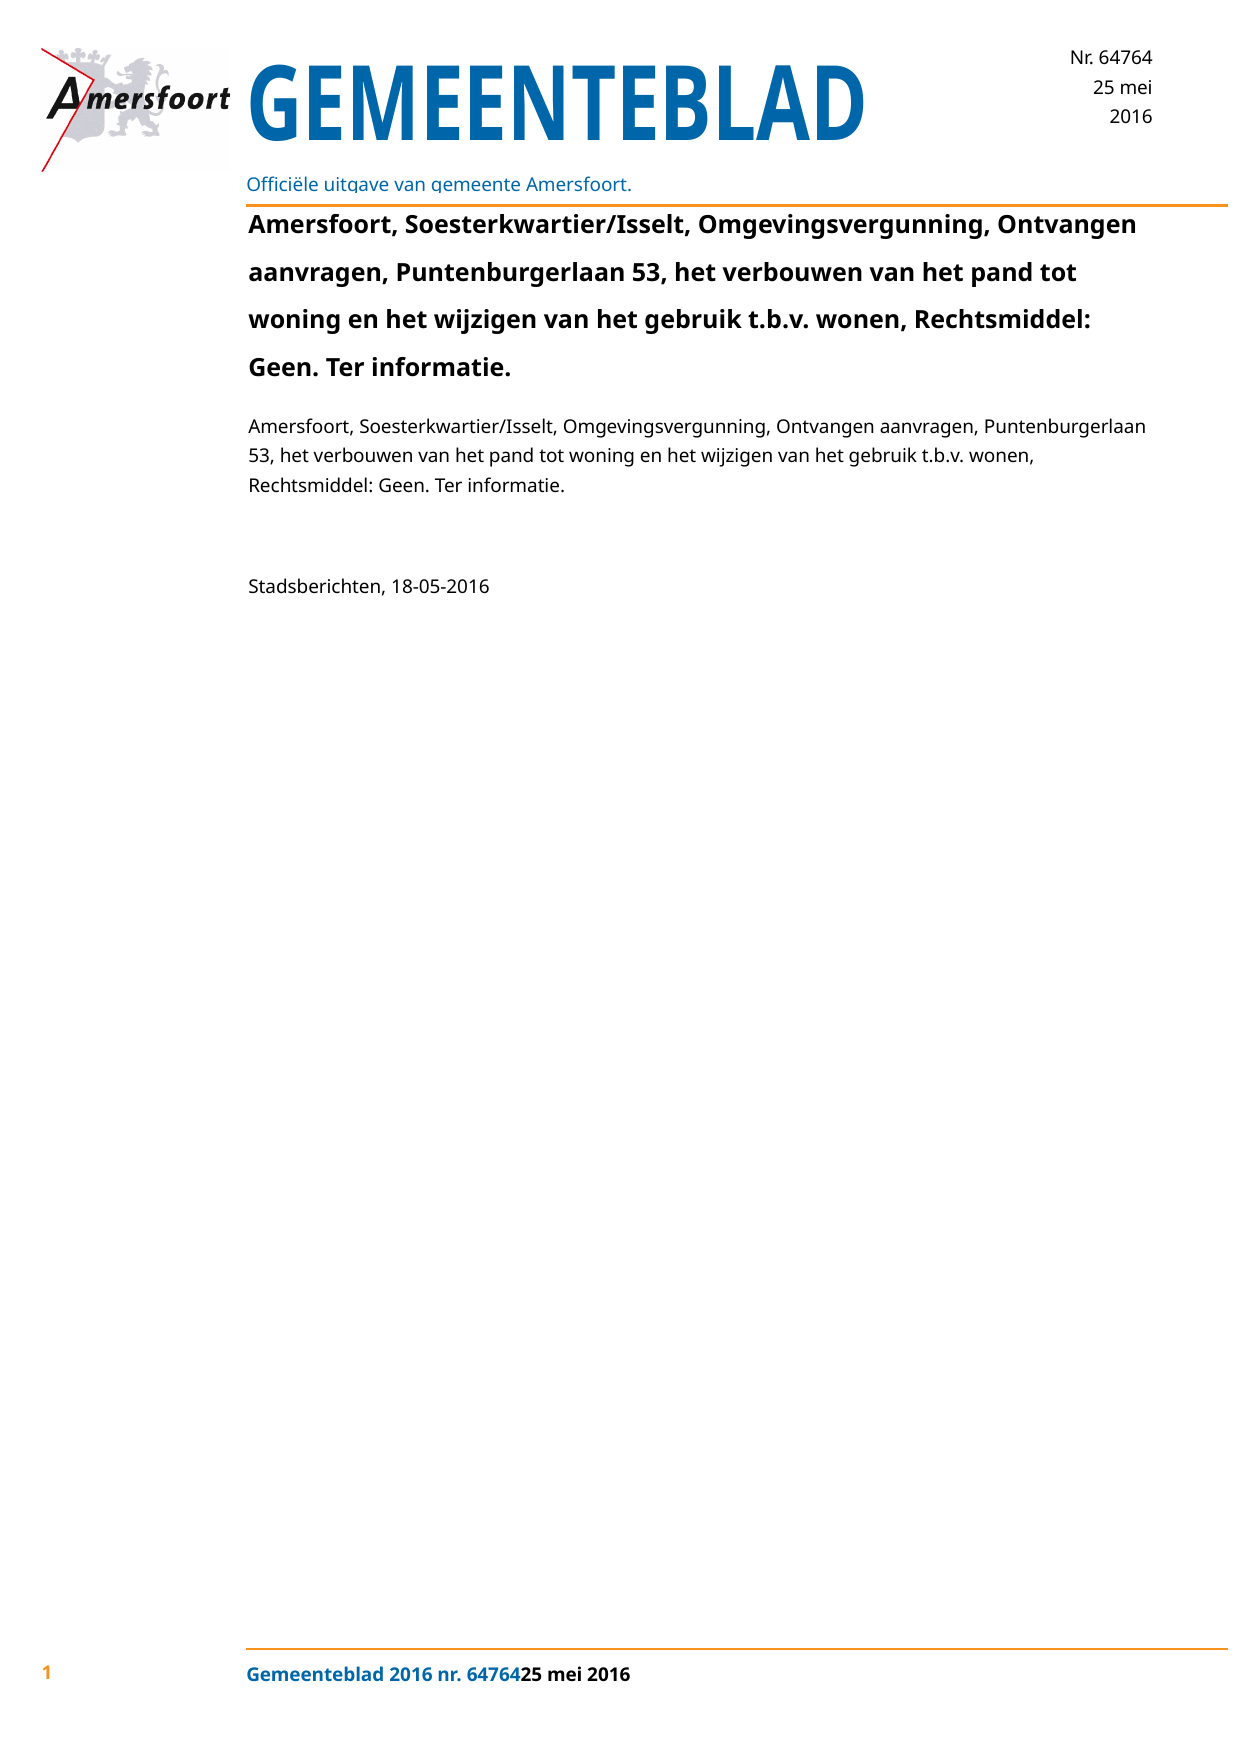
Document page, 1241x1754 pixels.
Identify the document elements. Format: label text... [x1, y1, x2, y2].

text Amersfoort, Soesterkwartier/Isselt, Omgevingsvergunning, Ontvangen aanvragen, Puntenburgerlaan 53, het verbouwen van het pand tot woning en het wijzigen van het gebruik t.b.v. wonen, Rechtsmiddel: Geen. Ter informatie. [248, 413, 1152, 498]
text Amersfoort, Soesterkwartier/Isselt, Omgevingsvergunning, Ontvangen aanvragen, Puntenburgerlaan 53, het verbouwen van het pand tot woning en het wijzigen van het gebruik t.b.v. wonen, Rechtsmiddel: Geen. Ter informatie. [248, 207, 1152, 384]
picture [41, 47, 231, 172]
text Stadsberichten, 18-05-2016 [248, 573, 1152, 599]
